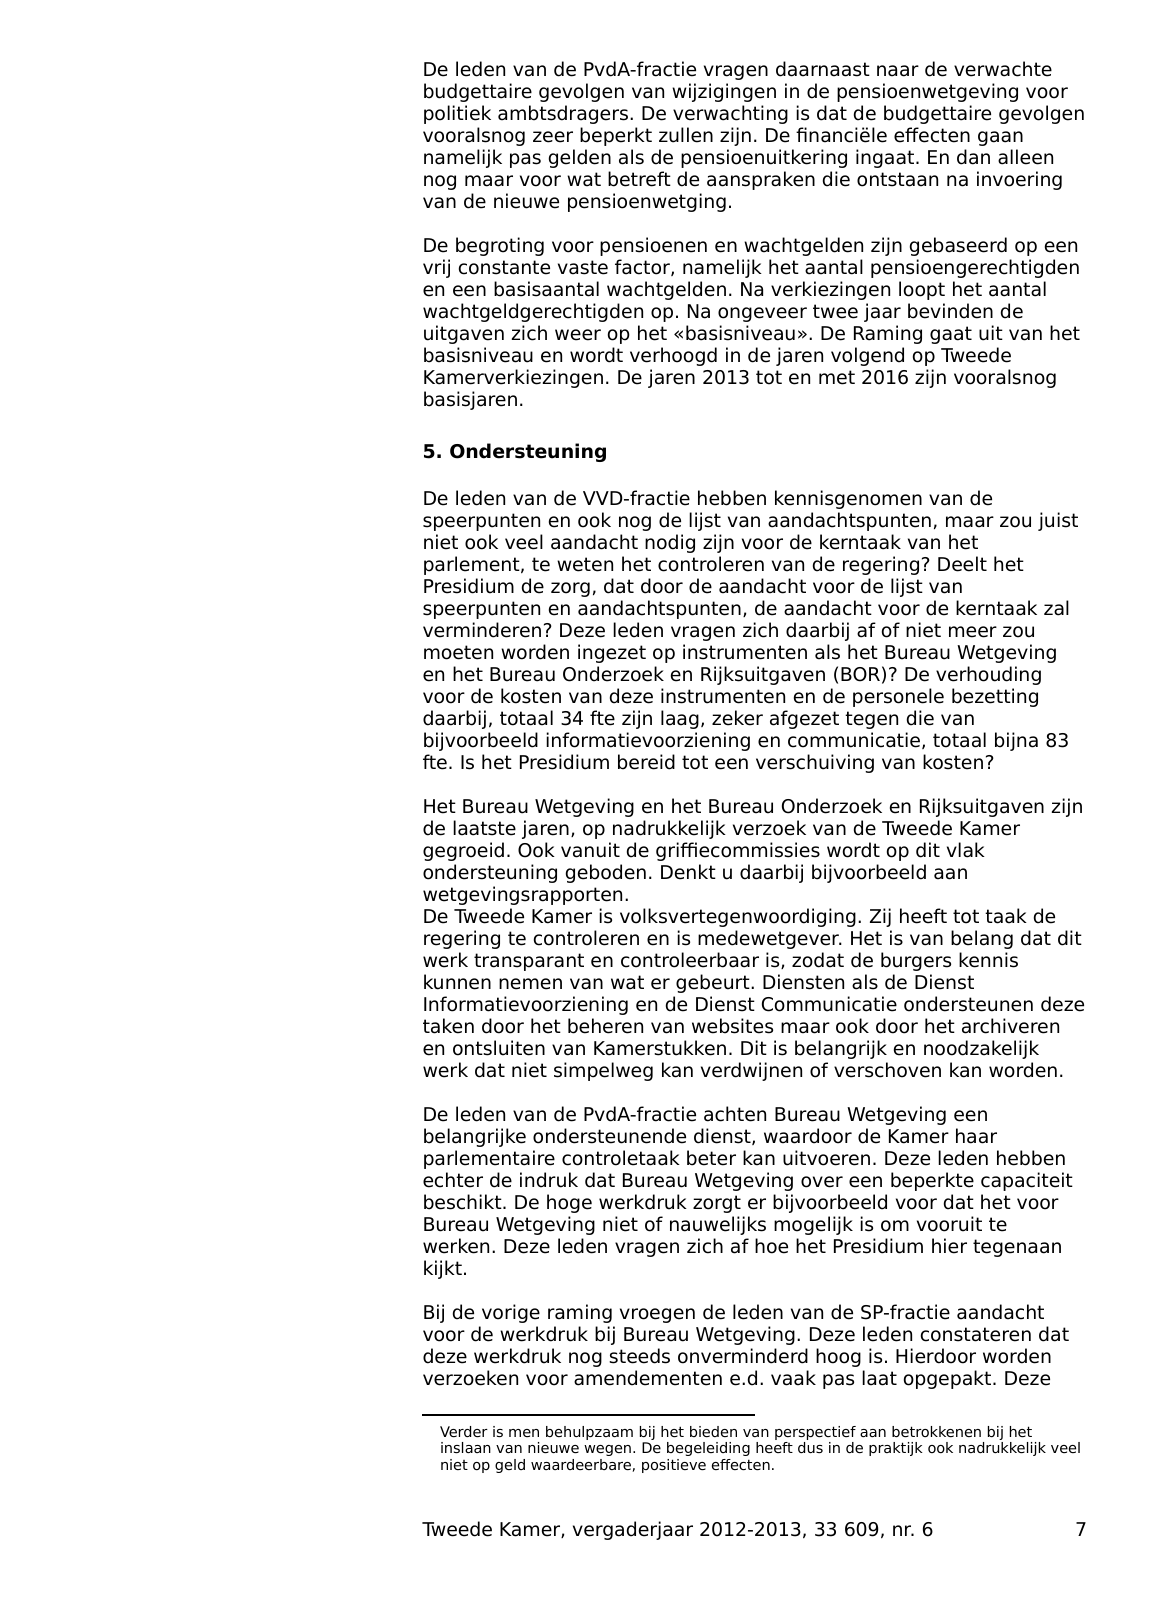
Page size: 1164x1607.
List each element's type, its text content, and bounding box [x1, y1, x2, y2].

text De leden van de PvdA-fractie achten Bureau Wetgeving een belangrijke ondersteunende dienst, waardoor de Kamer haar parlementaire controletaak beter kan uitvoeren. Deze leden hebben echter de indruk dat Bureau Wetgeving over een beperkte capaciteit beschikt. De hoge werkdruk zorgt er bijvoorbeeld voor dat het voor Bureau Wetgeving niet of nauwelijks mogelijk is om vooruit te werken. Deze leden vragen zich af hoe het Presidium hier tegenaan kijkt. [422, 1104, 1087, 1279]
subtitle 5. Ondersteuning [422, 441, 1087, 463]
text Verder is men behulpzaam bij het bieden van perspectief aan betrokkenen bij het inslaan van nieuwe wegen. De begeleiding heeft dus in de praktijk ook nadrukkelijk veel niet op geld waardeerbare, positieve effecten. [422, 1424, 1087, 1474]
text De leden van de PvdA-fractie vragen daarnaast naar de verwachte budgettaire gevolgen van wijzigingen in de pensioenwetgeving voor politiek ambtsdragers. De verwachting is dat de budgettaire gevolgen vooralsnog zeer beperkt zullen zijn. De financiële effecten gaan namelijk pas gelden als de pensioenuitkering ingaat. En dan alleen nog maar voor wat betreft de aanspraken die ontstaan na invoering van de nieuwe pensioenwetging. [422, 59, 1087, 213]
text De leden van de VVD-fractie hebben kennisgenomen van de speerpunten en ook nog de lijst van aandachtspunten, maar zou juist niet ook veel aandacht nodig zijn voor de kerntaak van het parlement, te weten het controleren van de regering? Deelt het Presidium de zorg, dat door de aandacht voor de lijst van speerpunten en aandachtspunten, de aandacht voor de kerntaak zal verminderen? Deze leden vragen zich daarbij af of niet meer zou moeten worden ingezet op instrumenten als het Bureau Wetgeving en het Bureau Onderzoek en Rijksuitgaven (BOR)? De verhouding voor de kosten van deze instrumenten en de personele bezetting daarbij, totaal 34 fte zijn laag, zeker afgezet tegen die van bijvoorbeeld informatievoorziening en communicatie, totaal bijna 83 fte. Is het Presidium bereid tot een verschuiving van kosten? [422, 488, 1087, 774]
text Het Bureau Wetgeving en het Bureau Onderzoek en Rijksuitgaven zijn de laatste jaren, op nadrukkelijk verzoek van de Tweede Kamer gegroeid. Ook vanuit de griffiecommissies wordt op dit vlak ondersteuning geboden. Denkt u daarbij bijvoorbeeld aan wetgevingsrapporten. [422, 796, 1087, 906]
text De begroting voor pensioenen en wachtgelden zijn gebaseerd op een vrij constante vaste factor, namelijk het aantal pensioengerechtigden en een basisaantal wachtgelden. Na verkiezingen loopt het aantal wachtgeldgerechtigden op. Na ongeveer twee jaar bevinden de uitgaven zich weer op het «basisniveau». De Raming gaat uit van het basisniveau en wordt verhoogd in de jaren volgend op Tweede Kamerverkiezingen. De jaren 2013 tot en met 2016 zijn vooralsnog basisjaren. [422, 235, 1087, 411]
text De Tweede Kamer is volksvertegenwoordiging. Zij heeft tot taak de regering te controleren en is medewetgever. Het is van belang dat dit werk transparant en controleerbaar is, zodat de burgers kennis kunnen nemen van wat er gebeurt. Diensten als de Dienst Informatievoorziening en de Dienst Communicatie ondersteunen deze taken door het beheren van websites maar ook door het archiveren en ontsluiten van Kamerstukken. Dit is belangrijk en noodzakelijk werk dat niet simpelweg kan verdwijnen of verschoven kan worden. [422, 906, 1087, 1082]
text Bij de vorige raming vroegen de leden van de SP-fractie aandacht voor de werkdruk bij Bureau Wetgeving. Deze leden constateren dat deze werkdruk nog steeds onverminderd hoog is. Hierdoor worden verzoeken voor amendementen e.d. vaak pas laat opgepakt. Deze [422, 1302, 1087, 1390]
